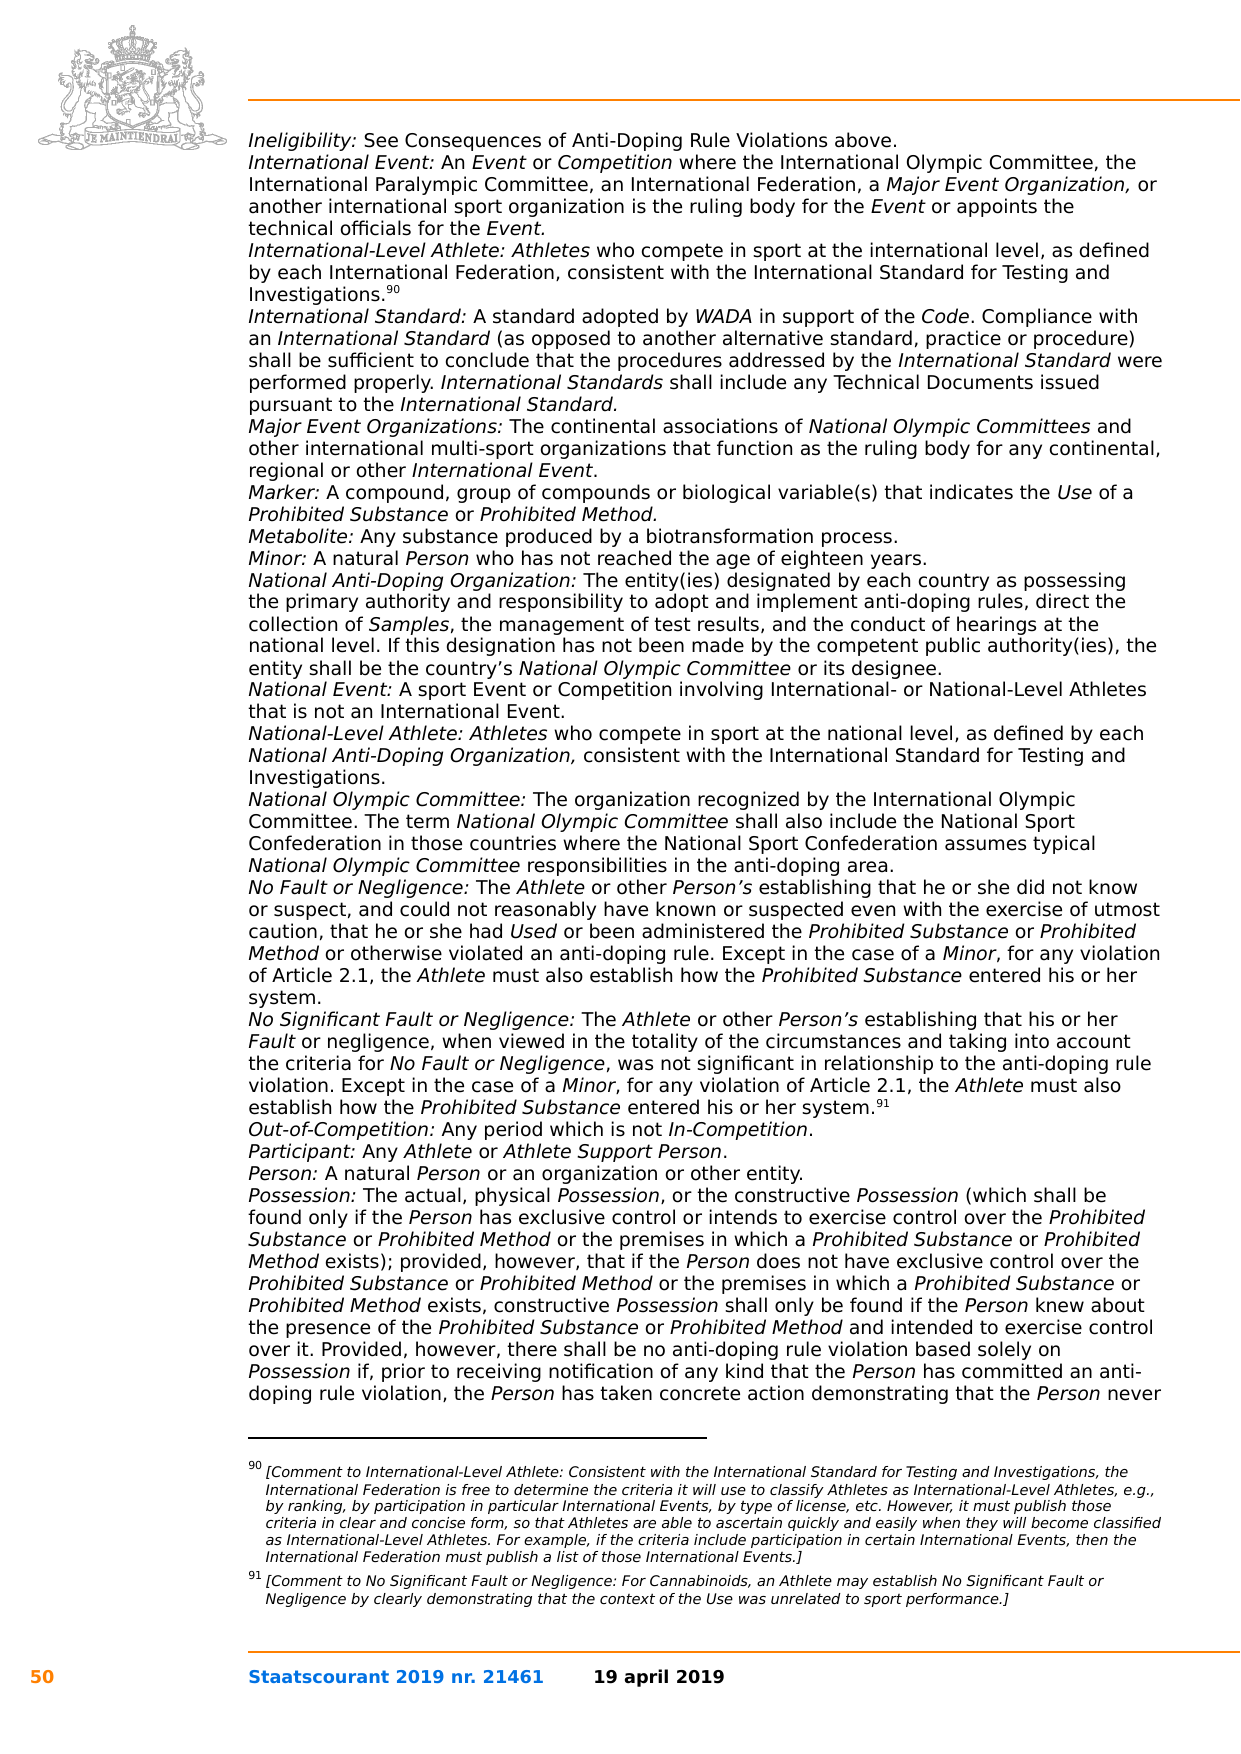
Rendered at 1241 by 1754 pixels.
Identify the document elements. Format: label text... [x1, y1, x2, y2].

text Minor: A natural Person who has not reached the age of eighteen years. [248, 547, 1163, 569]
text National-Level Athlete: Athletes who compete in sport at the national level, as defined by each National Anti-Doping Organization, consistent with the International Standard for Testing and Investigations. [248, 723, 1163, 789]
text [Comment to No Significant Fault or Negligence: For Cannabinoids, an Athlete may establish No Significant Fault or Negligence by clearly demonstrating that the context of the Use was unrelated to sport performance.] [248, 1569, 1163, 1608]
text Marker: A compound, group of compounds or biological variable(s) that indicates the Use of a Prohibited Substance or Prohibited Method. [248, 482, 1163, 526]
picture [38, 25, 227, 150]
text Participant: Any Athlete or Athlete Support Person. [248, 1141, 1163, 1163]
text National Olympic Committee: The organization recognized by the International Olympic Committee. The term National Olympic Committee shall also include the National Sport Confederation in those countries where the National Sport Confederation assumes typical National Olympic Committee responsibilities in the anti-doping area. [248, 789, 1163, 877]
text Ineligibility: See Consequences of Anti-Doping Rule Violations above. [248, 130, 1163, 152]
text Out-of-Competition: Any period which is not In-Competition. [248, 1119, 1163, 1141]
text National Event: A sport Event or Competition involving International- or National-Level Athletes that is not an International Event. [248, 679, 1163, 723]
text Major Event Organizations: The continental associations of National Olympic Committees and other international multi-sport organizations that function as the ruling body for any continental, regional or other International Event. [248, 416, 1163, 482]
text International Standard: A standard adopted by WADA in support of the Code. Compliance with an International Standard (as opposed to another alternative standard, practice or procedure) shall be sufficient to conclude that the procedures addressed by the International Standard were performed properly. International Standards shall include any Technical Documents issued pursuant to the International Standard. [248, 306, 1163, 416]
text No Fault or Negligence: The Athlete or other Person’s establishing that he or she did not know or suspect, and could not reasonably have known or suspected even with the exercise of utmost caution, that he or she had Used or been administered the Prohibited Substance or Prohibited Method or otherwise violated an anti-doping rule. Except in the case of a Minor, for any violation of Article 2.1, the Athlete must also establish how the Prohibited Substance entered his or her system. [248, 877, 1163, 1009]
text Metabolite: Any substance produced by a biotransformation process. [248, 526, 1163, 547]
text Person: A natural Person or an organization or other entity. [248, 1163, 1163, 1185]
text Possession: The actual, physical Possession, or the constructive Possession (which shall be found only if the Person has exclusive control or intends to exercise control over the Prohibited Substance or Prohibited Method or the premises in which a Prohibited Substance or Prohibited Method exists); provided, however, that if the Person does not have exclusive control over the Prohibited Substance or Prohibited Method or the premises in which a Prohibited Substance or Prohibited Method exists, constructive Possession shall only be found if the Person knew about the presence of the Prohibited Substance or Prohibited Method and intended to exercise control over it. Provided, however, there shall be no anti-doping rule violation based solely on Possession if, prior to receiving notification of any kind that the Person has committed an anti-doping rule violation, the Person has taken concrete action demonstrating that the Person never [248, 1185, 1163, 1405]
text National Anti-Doping Organization: The entity(ies) designated by each country as possessing the primary authority and responsibility to adopt and implement anti-doping rules, direct the collection of Samples, the management of test results, and the conduct of hearings at the national level. If this designation has not been made by the competent public authority(ies), the entity shall be the country’s National Olympic Committee or its designee. [248, 569, 1163, 679]
text International Event: An Event or Competition where the International Olympic Committee, the International Paralympic Committee, an International Federation, a Major Event Organization, or another international sport organization is the ruling body for the Event or appoints the technical officials for the Event. [248, 152, 1163, 240]
text [Comment to International-Level Athlete: Consistent with the International Standard for Testing and Investigations, the International Federation is free to determine the criteria it will use to classify Athletes as International-Level Athletes, e.g., by ranking, by participation in particular International Events, by type of license, etc. However, it must publish those criteria in clear and concise form, so that Athletes are able to ascertain quickly and easily when they will become classified as International-Level Athletes. For example, if the criteria include participation in certain International Events, then the International Federation must publish a list of those International Events.] [248, 1459, 1163, 1566]
text No Significant Fault or Negligence: The Athlete or other Person’s establishing that his or her Fault or negligence, when viewed in the totality of the circumstances and taking into account the criteria for No Fault or Negligence, was not significant in relationship to the anti-doping rule violation. Except in the case of a Minor, for any violation of Article 2.1, the Athlete must also establish how the Prohibited Substance entered his or her system. [248, 1009, 1163, 1119]
text International-Level Athlete: Athletes who compete in sport at the international level, as defined by each International Federation, consistent with the International Standard for Testing and Investigations. [248, 240, 1163, 306]
